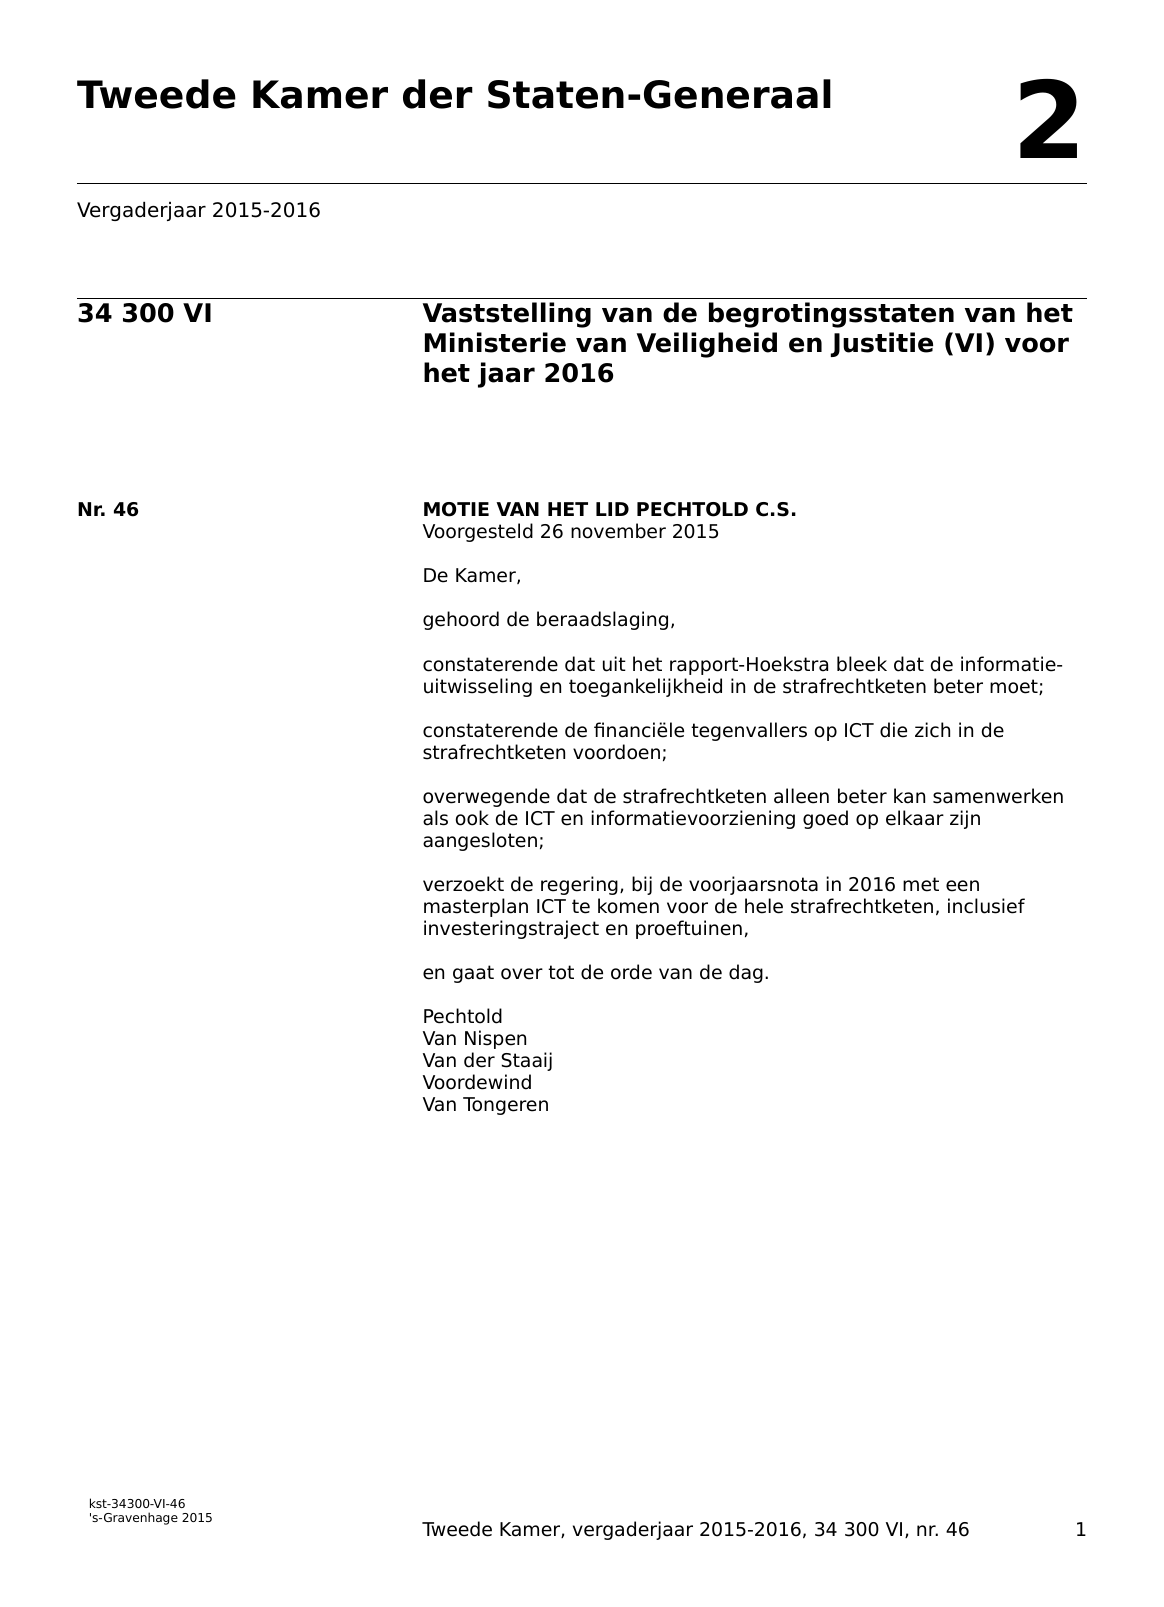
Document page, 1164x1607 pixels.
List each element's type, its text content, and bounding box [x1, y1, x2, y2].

text Van Nispen [422, 1028, 1087, 1050]
text overwegende dat de strafrechtketen alleen beter kan samenwerken als ook de ICT en informatievoorziening goed op elkaar zijn aangesloten; [422, 786, 1087, 852]
text De Kamer, [422, 565, 1087, 587]
table_header 2 [886, 59, 1087, 183]
text Voorgesteld 26 november 2015 [422, 521, 1087, 543]
table_header Tweede Kamer der Staten-Generaal [77, 59, 886, 183]
text verzoekt de regering, bij de voorjaarsnota in 2016 met een masterplan ICT te komen voor de hele strafrechtketen, inclusief investeringstraject en proeftuinen, [422, 874, 1087, 940]
text Voordewind [422, 1072, 1087, 1094]
text en gaat over tot de orde van de dag. [422, 962, 1087, 984]
text constaterende de financiële tegenvallers op ICT die zich in de strafrechtketen voordoen; [422, 720, 1087, 764]
subtitle Nr. 46 MOTIE VAN HET LID PECHTOLD C.S. [77, 499, 1087, 521]
text 's-Gravenhage 2015 [88, 1511, 323, 1525]
table_cell Vergaderjaar 2015-2016 [77, 184, 1087, 298]
text Pechtold [422, 1006, 1087, 1028]
text Van Tongeren [422, 1094, 1087, 1116]
subtitle 34 300 VI Vaststelling van de begrotingsstaten van het Ministerie van Veiligheid en Justitie (VI) voor het jaar 2016 [77, 299, 1087, 388]
text Van der Staaij [422, 1050, 1087, 1072]
text gehoord de beraadslaging, [422, 609, 1087, 631]
text kst-34300-VI-46 [88, 1497, 323, 1511]
text constaterende dat uit het rapport-Hoekstra bleek dat de informatie-uitwisseling en toegankelijkheid in de strafrechtketen beter moet; [422, 653, 1087, 697]
